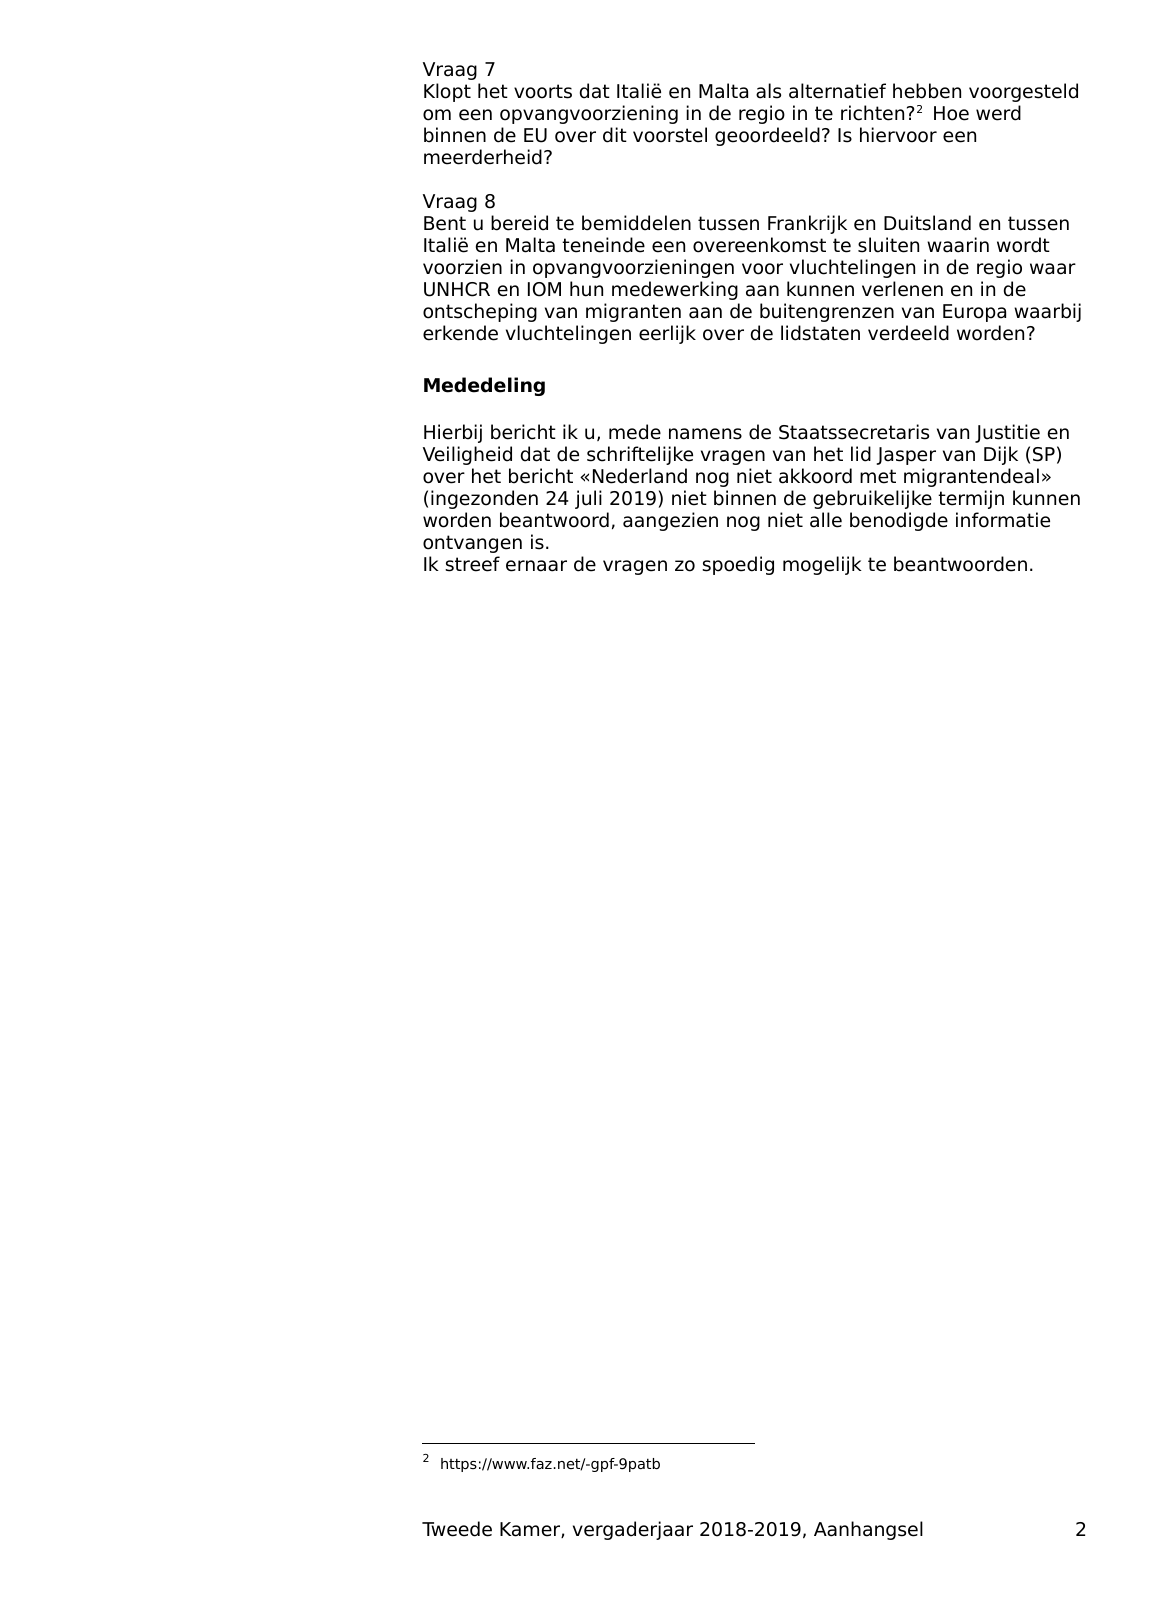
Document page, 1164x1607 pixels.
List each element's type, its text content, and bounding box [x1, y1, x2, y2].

subtitle Mededeling [422, 375, 1087, 397]
text Vraag 7 [422, 59, 1087, 81]
text Klopt het voorts dat Italië en Malta als alternatief hebben voorgesteld om een opvangvoorziening in de regio in te richten? Hoe werd binnen de EU over dit voorstel geoordeeld? Is hiervoor een meerderheid? [422, 81, 1087, 169]
text Bent u bereid te bemiddelen tussen Frankrijk en Duitsland en tussen Italië en Malta teneinde een overeenkomst te sluiten waarin wordt voorzien in opvangvoorzieningen voor vluchtelingen in de regio waar UNHCR en IOM hun medewerking aan kunnen verlenen en in de ontscheping van migranten aan de buitengrenzen van Europa waarbij erkende vluchtelingen eerlijk over de lidstaten verdeeld worden? [422, 213, 1087, 345]
text https://www.faz.net/-gpf-9patb [422, 1452, 1087, 1474]
text Ik streef ernaar de vragen zo spoedig mogelijk te beantwoorden. [422, 554, 1087, 576]
text Hierbij bericht ik u, mede namens de Staatssecretaris van Justitie en Veiligheid dat de schriftelijke vragen van het lid Jasper van Dijk (SP) over het bericht «Nederland nog niet akkoord met migrantendeal» (ingezonden 24 juli 2019) niet binnen de gebruikelijke termijn kunnen worden beantwoord, aangezien nog niet alle benodigde informatie ontvangen is. [422, 422, 1087, 554]
text Vraag 8 [422, 191, 1087, 213]
